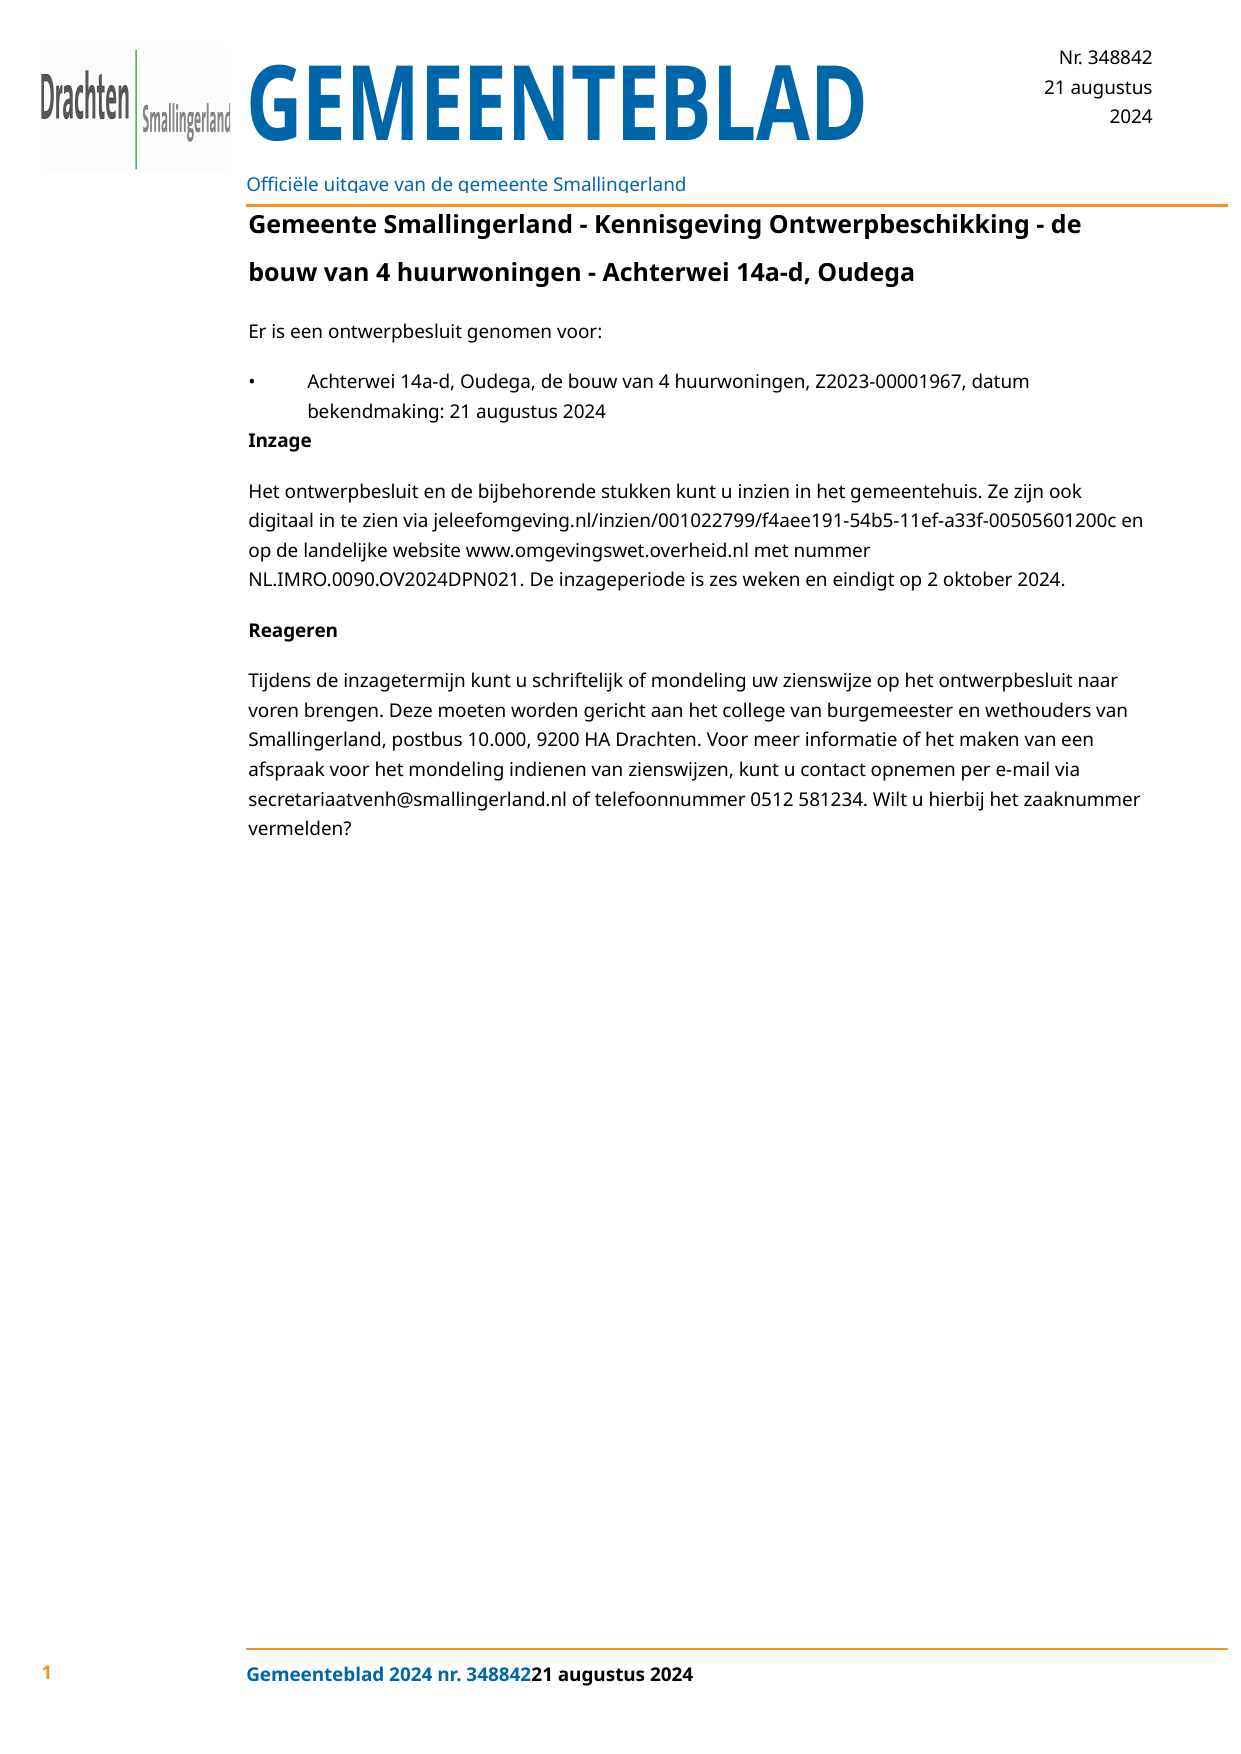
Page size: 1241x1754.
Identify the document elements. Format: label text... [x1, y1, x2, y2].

list Achterwei 14a-d, Oudega, de bouw van 4 huurwoningen, Z2023-00001967, datum bekendmaking: 21 augustus 2024 [248, 368, 1152, 424]
text Reageren [248, 617, 1152, 643]
text Tijdens de inzagetermijn kunt u schriftelijk of mondeling uw zienswijze op het ontwerpbesluit naar voren brengen. Deze moeten worden gericht aan het college van burgemeester en wethouders van Smallingerland, postbus 10.000, 9200 HA Drachten. Voor meer informatie of het maken van een afspraak voor het mondeling indienen van zienswijzen, kunt u contact opnemen per e-mail via secretariaatvenh@smallingerland.nl of telefoonnummer 0512 581234. Wilt u hierbij het zaaknummer vermelden? [248, 667, 1152, 841]
text Er is een ontwerpbesluit genomen voor: [248, 318, 1152, 344]
text Het ontwerpbesluit en de bijbehorende stukken kunt u inzien in het gemeentehuis. Ze zijn ook digitaal in te zien via jeleefomgeving.nl/inzien/001022799/f4aee191-54b5-11ef-a33f-00505601200c en op de landelijke website www.omgevingswet.overheid.nl met nummer NL.IMRO.0090.OV2024DPN021. De inzageperiode is zes weken en eindigt op 2 oktober 2024. [248, 478, 1152, 592]
text Gemeente Smallingerland - Kennisgeving Ontwerpbeschikking - de bouw van 4 huurwoningen - Achterwei 14a-d, Oudega [248, 207, 1152, 288]
picture [41, 47, 231, 172]
text Inzage [248, 427, 1152, 453]
